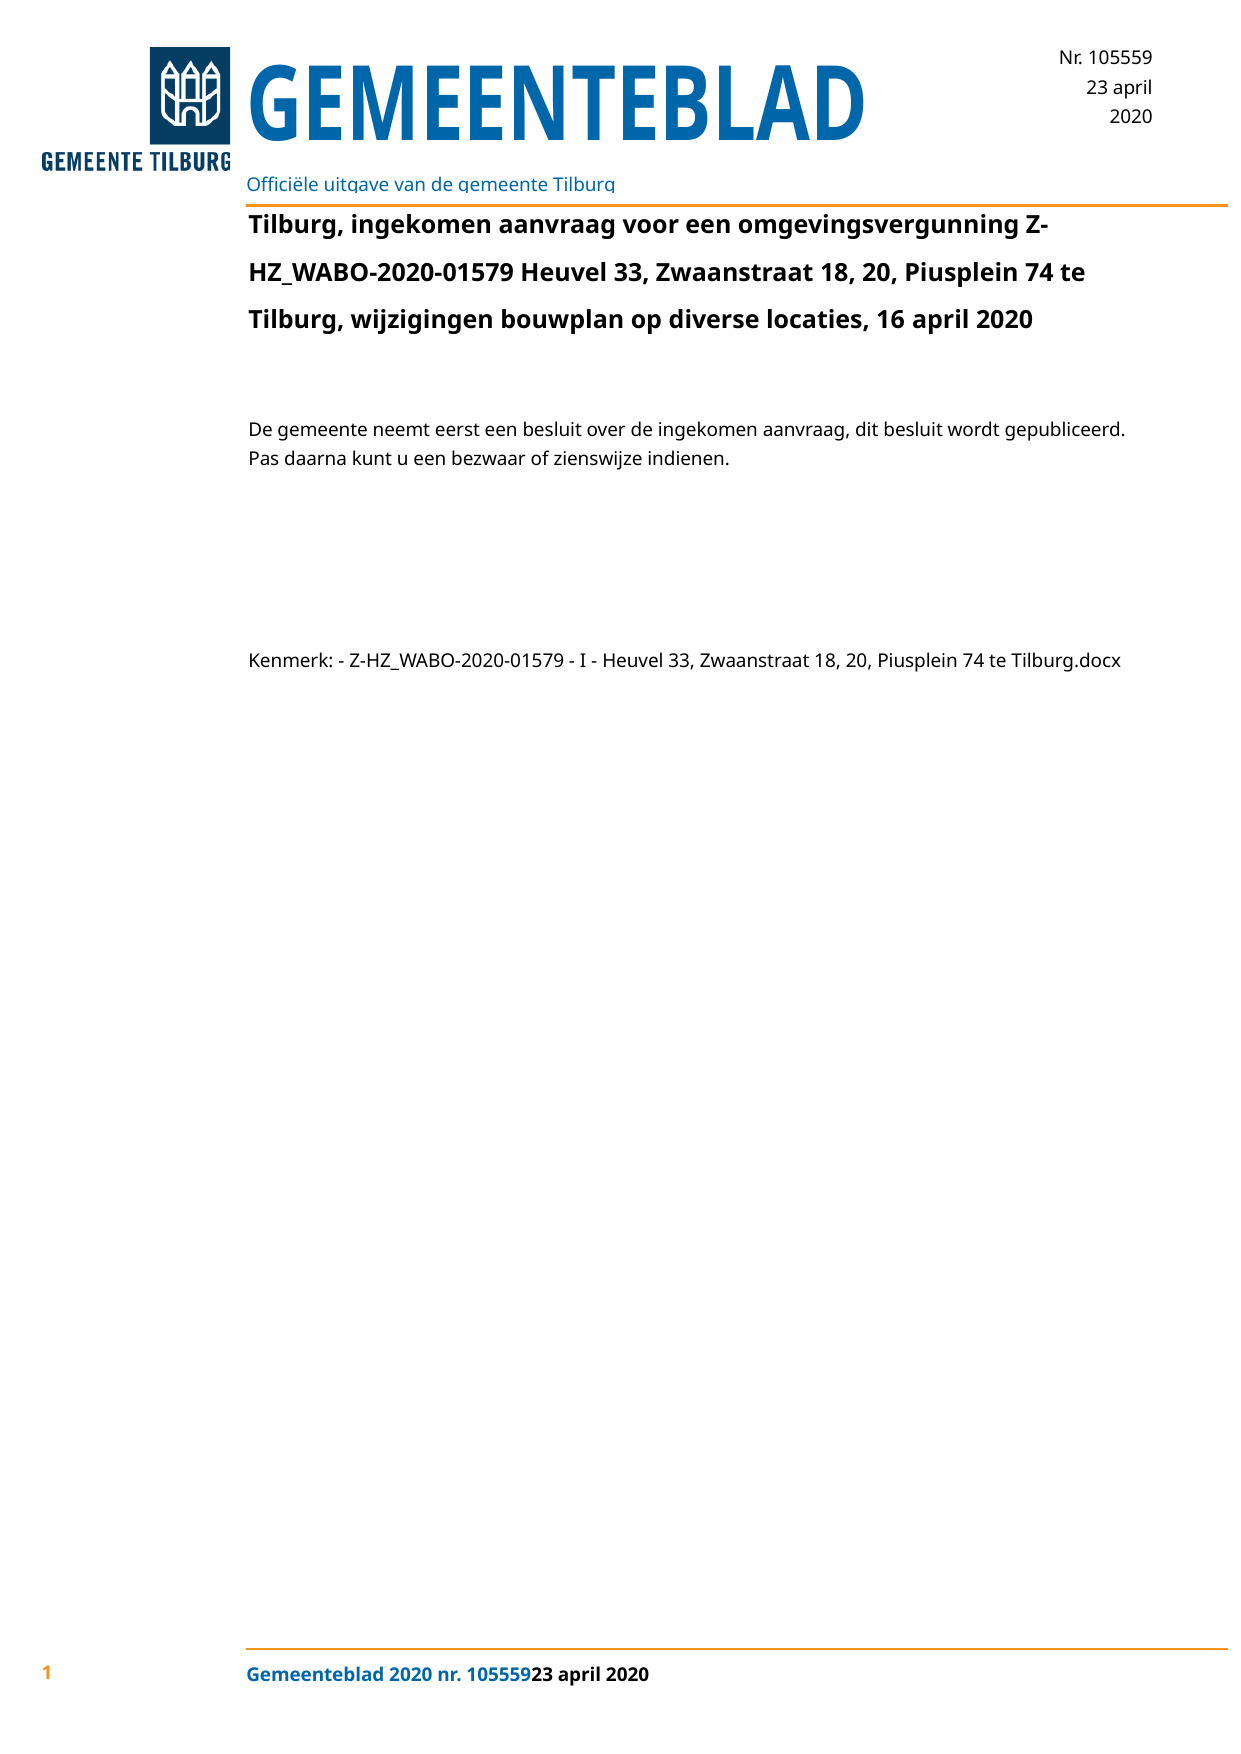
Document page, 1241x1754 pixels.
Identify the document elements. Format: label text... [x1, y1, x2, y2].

text Tilburg, ingekomen aanvraag voor een omgevingsvergunning Z-HZ_WABO-2020-01579 Heuvel 33, Zwaanstraat 18, 20, Piusplein 74 te Tilburg, wijzigingen bouwplan op diverse locaties, 16 april 2020 [248, 207, 1152, 336]
text Kenmerk: - Z-HZ_WABO-2020-01579 - I - Heuvel 33, Zwaanstraat 18, 20, Piusplein 74 te Tilburg.docx [248, 647, 1152, 673]
picture [41, 47, 231, 172]
text De gemeente neemt eerst een besluit over de ingekomen aanvraag, dit besluit wordt gepubliceerd. Pas daarna kunt u een bezwaar of zienswijze indienen. [248, 416, 1152, 471]
